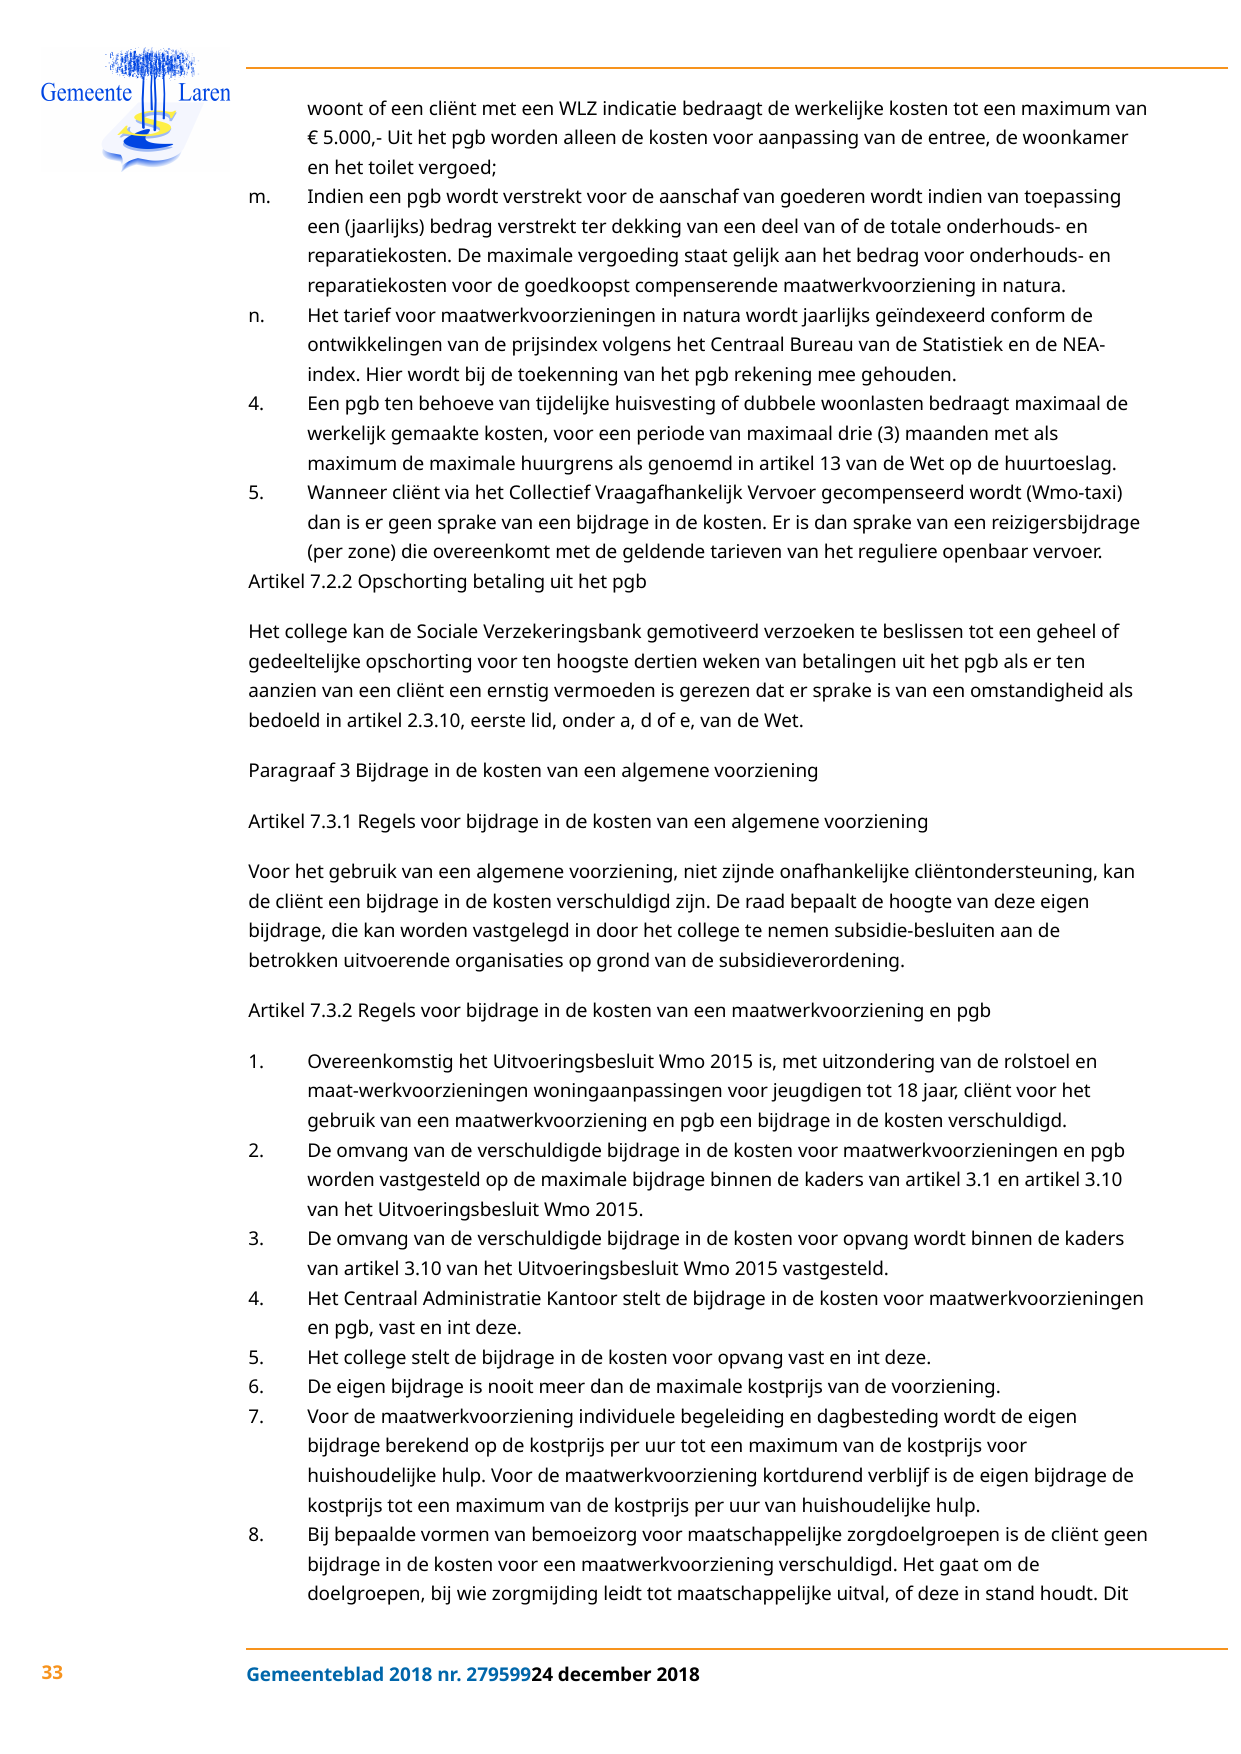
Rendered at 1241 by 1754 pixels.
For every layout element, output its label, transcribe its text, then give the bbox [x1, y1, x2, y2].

list Het Centraal Administratie Kantoor stelt de bijdrage in de kosten voor maatwerkvoorzieningen en pgb, vast en int deze. [248, 1285, 1152, 1340]
list De omvang van de verschuldigde bijdrage in de kosten voor maatwerkvoorzieningen en pgb worden vastgesteld op de maximale bijdrage binnen de kaders van artikel 3.1 en artikel 3.10 van het Uitvoeringsbesluit Wmo 2015. [248, 1137, 1152, 1222]
list Wanneer cliënt via het Collectief Vraagafhankelijk Vervoer gecompenseerd wordt (Wmo-taxi) dan is er geen sprake van een bijdrage in de kosten. Er is dan sprake van een reizigersbijdrage (per zone) die overeenkomt met de geldende tarieven van het reguliere openbaar vervoer. [248, 479, 1152, 564]
text Voor het gebruik van een algemene voorziening, niet zijnde onafhankelijke cliëntondersteuning, kan de cliënt een bijdrage in de kosten verschuldigd zijn. De raad bepaalt de hoogte van deze eigen bijdrage, die kan worden vastgelegd in door het college te nemen subsidie-besluiten aan de betrokken uitvoerende organisaties op grond van de subsidieverordening. [248, 858, 1152, 973]
picture [41, 47, 231, 172]
text Artikel 7.3.2 Regels voor bijdrage in de kosten van een maatwerkvoorziening en pgb [248, 998, 1152, 1023]
text Het college kan de Sociale Verzekeringsbank gemotiveerd verzoeken te beslissen tot een geheel of gedeeltelijke opschorting voor ten hoogste dertien weken van betalingen uit het pgb als er ten aanzien van een cliënt een ernstig vermoeden is gerezen dat er sprake is van een omstandigheid als bedoeld in artikel 2.3.10, eerste lid, onder a, d of e, van de Wet. [248, 618, 1152, 733]
list Een pgb ten behoeve van tijdelijke huisvesting of dubbele woonlasten bedraagt maximaal de werkelijk gemaakte kosten, voor een periode van maximaal drie (3) maanden met als maximum de maximale huurgrens als genoemd in artikel 13 van de Wet op de huurtoeslag. [248, 391, 1152, 476]
list De omvang van de verschuldigde bijdrage in de kosten voor opvang wordt binnen de kaders van artikel 3.10 van het Uitvoeringsbesluit Wmo 2015 vastgesteld. [248, 1226, 1152, 1281]
list Overeenkomstig het Uitvoeringsbesluit Wmo 2015 is, met uitzondering van de rolstoel en maat-werkvoorzieningen woningaanpassingen voor jeugdigen tot 18 jaar, cliënt voor het gebruik van een maatwerkvoorziening en pgb een bijdrage in de kosten verschuldigd. [248, 1048, 1152, 1133]
list Indien een pgb wordt verstrekt voor de aanschaf van goederen wordt indien van toepassing een (jaarlijks) bedrag verstrekt ter dekking van een deel van of de totale onderhouds- en reparatiekosten. De maximale vergoeding staat gelijk aan het bedrag voor onderhouds- en reparatiekosten voor de goedkoopst compenserende maatwerkvoorziening in natura. [248, 183, 1152, 298]
text Paragraaf 3 Bijdrage in de kosten van een algemene voorziening [248, 758, 1152, 783]
text Artikel 7.3.1 Regels voor bijdrage in de kosten van een algemene voorziening [248, 808, 1152, 834]
list Het tarief voor maatwerkvoorzieningen in natura wordt jaarlijks geïndexeerd conform de ontwikkelingen van de prijsindex volgens het Centraal Bureau van de Statistiek en de NEA-index. Hier wordt bij de toekenning van het pgb rekening mee gehouden. [248, 302, 1152, 387]
list woont of een cliënt met een WLZ indicatie bedraagt de werkelijke kosten tot een maximum van € 5.000,- Uit het pgb worden alleen de kosten voor aanpassing van de entree, de woonkamer en het toilet vergoed; [248, 95, 1152, 180]
list Voor de maatwerkvoorziening individuele begeleiding en dagbesteding wordt de eigen bijdrage berekend op de kostprijs per uur tot een maximum van de kostprijs voor huishoudelijke hulp. Voor de maatwerkvoorziening kortdurend verblijf is de eigen bijdrage de kostprijs tot een maximum van de kostprijs per uur van huishoudelijke hulp. [248, 1403, 1152, 1518]
list De eigen bijdrage is nooit meer dan de maximale kostprijs van de voorziening. [248, 1373, 1152, 1399]
list Het college stelt de bijdrage in de kosten voor opvang vast en int deze. [248, 1344, 1152, 1370]
list Bij bepaalde vormen van bemoeizorg voor maatschappelijke zorgdoelgroepen is de cliënt geen bijdrage in de kosten voor een maatwerkvoorziening verschuldigd. Het gaat om de doelgroepen, bij wie zorgmijding leidt tot maatschappelijke uitval, of deze in stand houdt. Dit [248, 1521, 1152, 1606]
text Artikel 7.2.2 Opschorting betaling uit het pgb [248, 568, 1152, 594]
